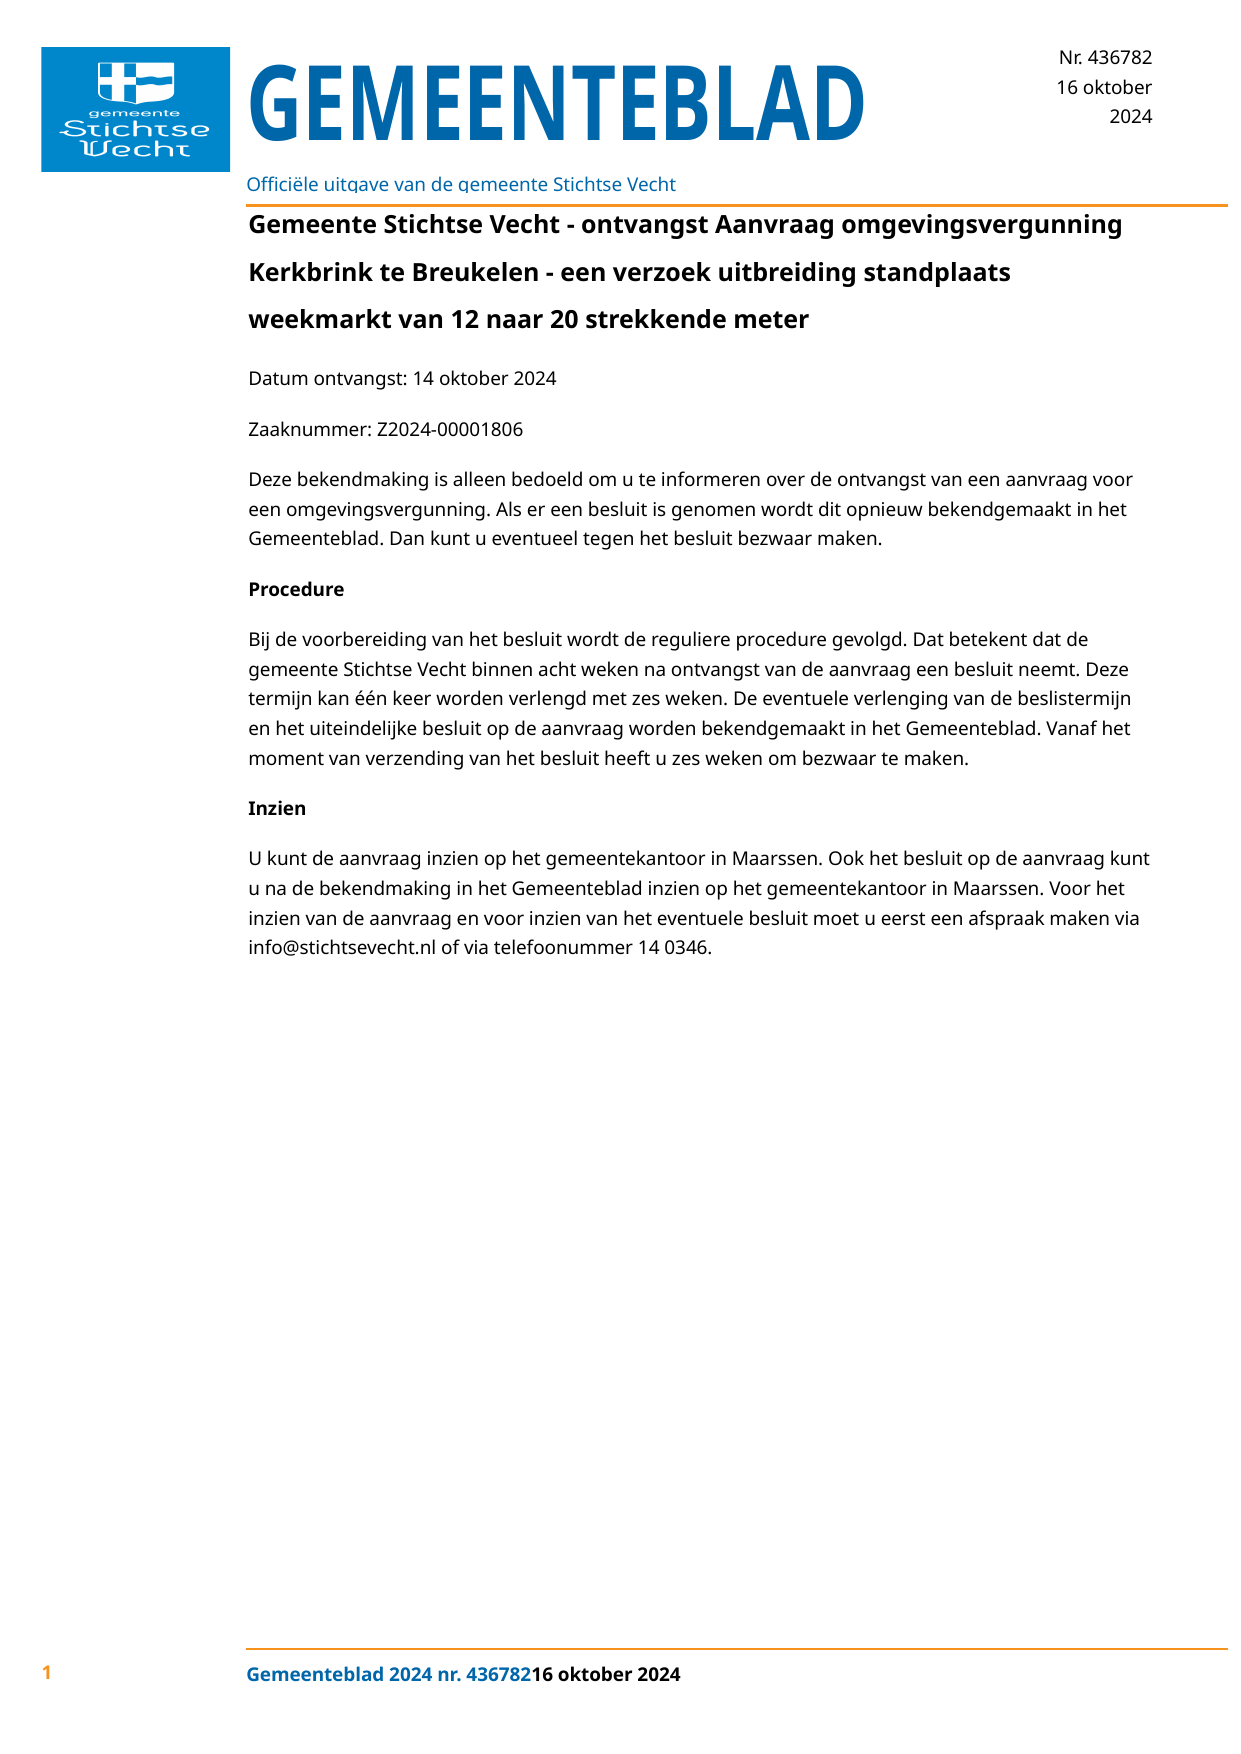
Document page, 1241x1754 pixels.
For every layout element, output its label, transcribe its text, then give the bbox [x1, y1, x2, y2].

picture [99, 63, 135, 101]
text Deze bekendmaking is alleen bedoeld om u te informeren over de ontvangst van een aanvraag voor een omgevingsvergunning. Als er een besluit is genomen wordt dit opnieuw bekendgemaakt in het Gemeenteblad. Dan kunt u eventueel tegen het besluit bezwaar maken. [248, 466, 1152, 551]
text Gemeente Stichtse Vecht - ontvangst Aanvraag omgevingsvergunning Kerkbrink te Breukelen - een verzoek uitbreiding standplaats weekmarkt van 12 naar 20 strekkende meter [248, 207, 1152, 336]
text U kunt de aanvraag inzien op het gemeentekantoor in Maarssen. Ook het besluit op de aanvraag kunt u na de bekendmaking in het Gemeenteblad inzien op het gemeentekantoor in Maarssen. Voor het inzien van de aanvraag en voor inzien van het eventuele besluit moet u eerst een afspraak maken via info@stichtsevecht.nl of via telefoonummer 14 0346. [248, 846, 1152, 960]
text Inzien [248, 795, 1152, 821]
text Procedure [248, 576, 1152, 602]
text Datum ontvangst: 14 oktober 2024 [248, 366, 1152, 391]
text Zaaknummer: Z2024-00001806 [248, 416, 1152, 442]
picture [137, 63, 174, 103]
text Bij de voorbereiding van het besluit wordt de reguliere procedure gevolgd. Dat betekent dat de gemeente Stichtse Vecht binnen acht weken na ontvangst van de aanvraag een besluit neemt. Deze termijn kan één keer worden verlengd met zes weken. De eventuele verlenging van de beslistermijn en het uiteindelijke besluit op de aanvraag worden bekendgemaakt in het Gemeenteblad. Vanaf het moment van verzending van het besluit heeft u zes weken om bezwaar te maken. [248, 626, 1152, 770]
